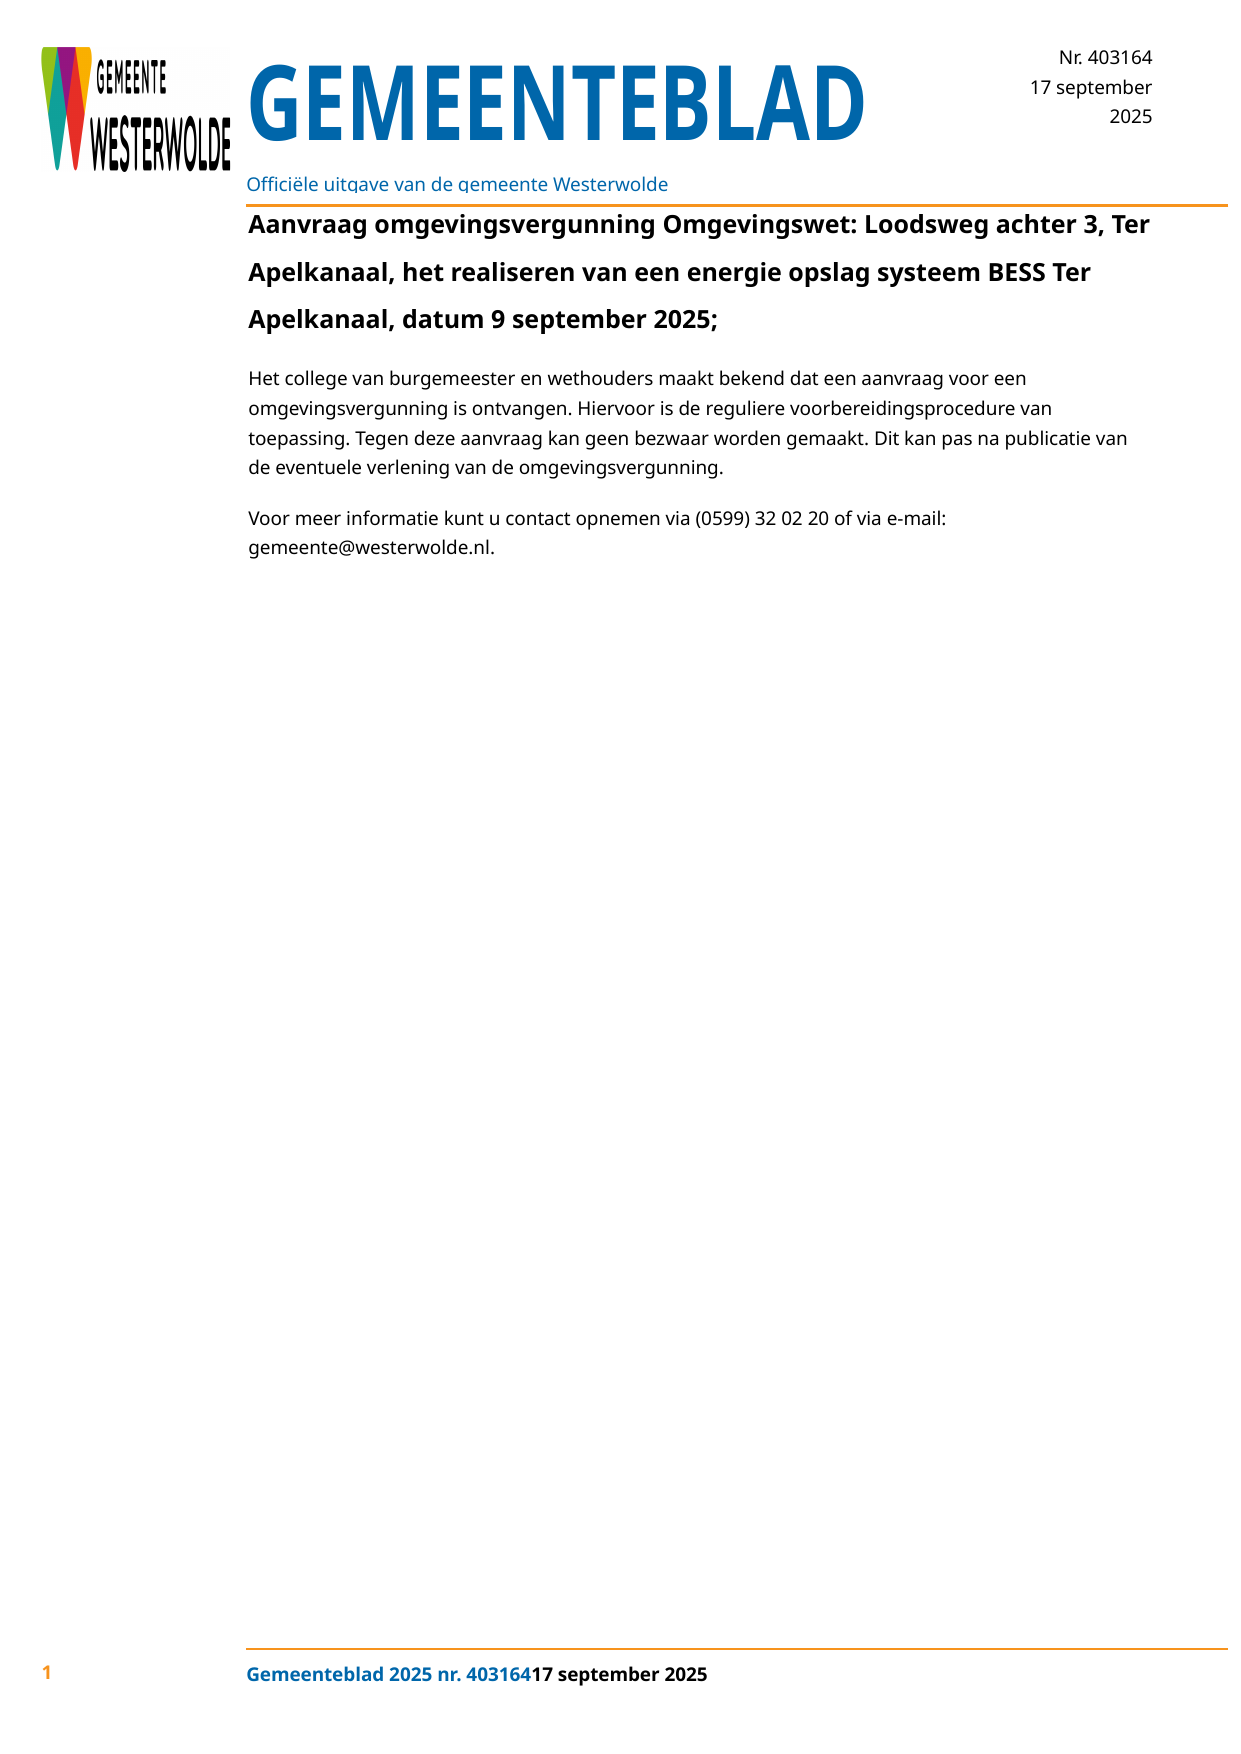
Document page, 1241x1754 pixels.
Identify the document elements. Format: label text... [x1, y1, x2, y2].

text Voor meer informatie kunt u contact opnemen via (0599) 32 02 20 of via e-mail: gemeente@westerwolde.nl. [248, 505, 1152, 560]
text Aanvraag omgevingsvergunning Omgevingswet: Loodsweg achter 3, Ter Apelkanaal, het realiseren van een energie opslag systeem BESS Ter Apelkanaal, datum 9 september 2025; [248, 207, 1152, 336]
text Het college van burgemeester en wethouders maakt bekend dat een aanvraag voor een omgevingsvergunning is ontvangen. Hiervoor is de reguliere voorbereidingsprocedure van toepassing. Tegen deze aanvraag kan geen bezwaar worden gemaakt. Dit kan pas na publicatie van de eventuele verlening van de omgevingsvergunning. [248, 366, 1152, 480]
picture [41, 47, 231, 172]
